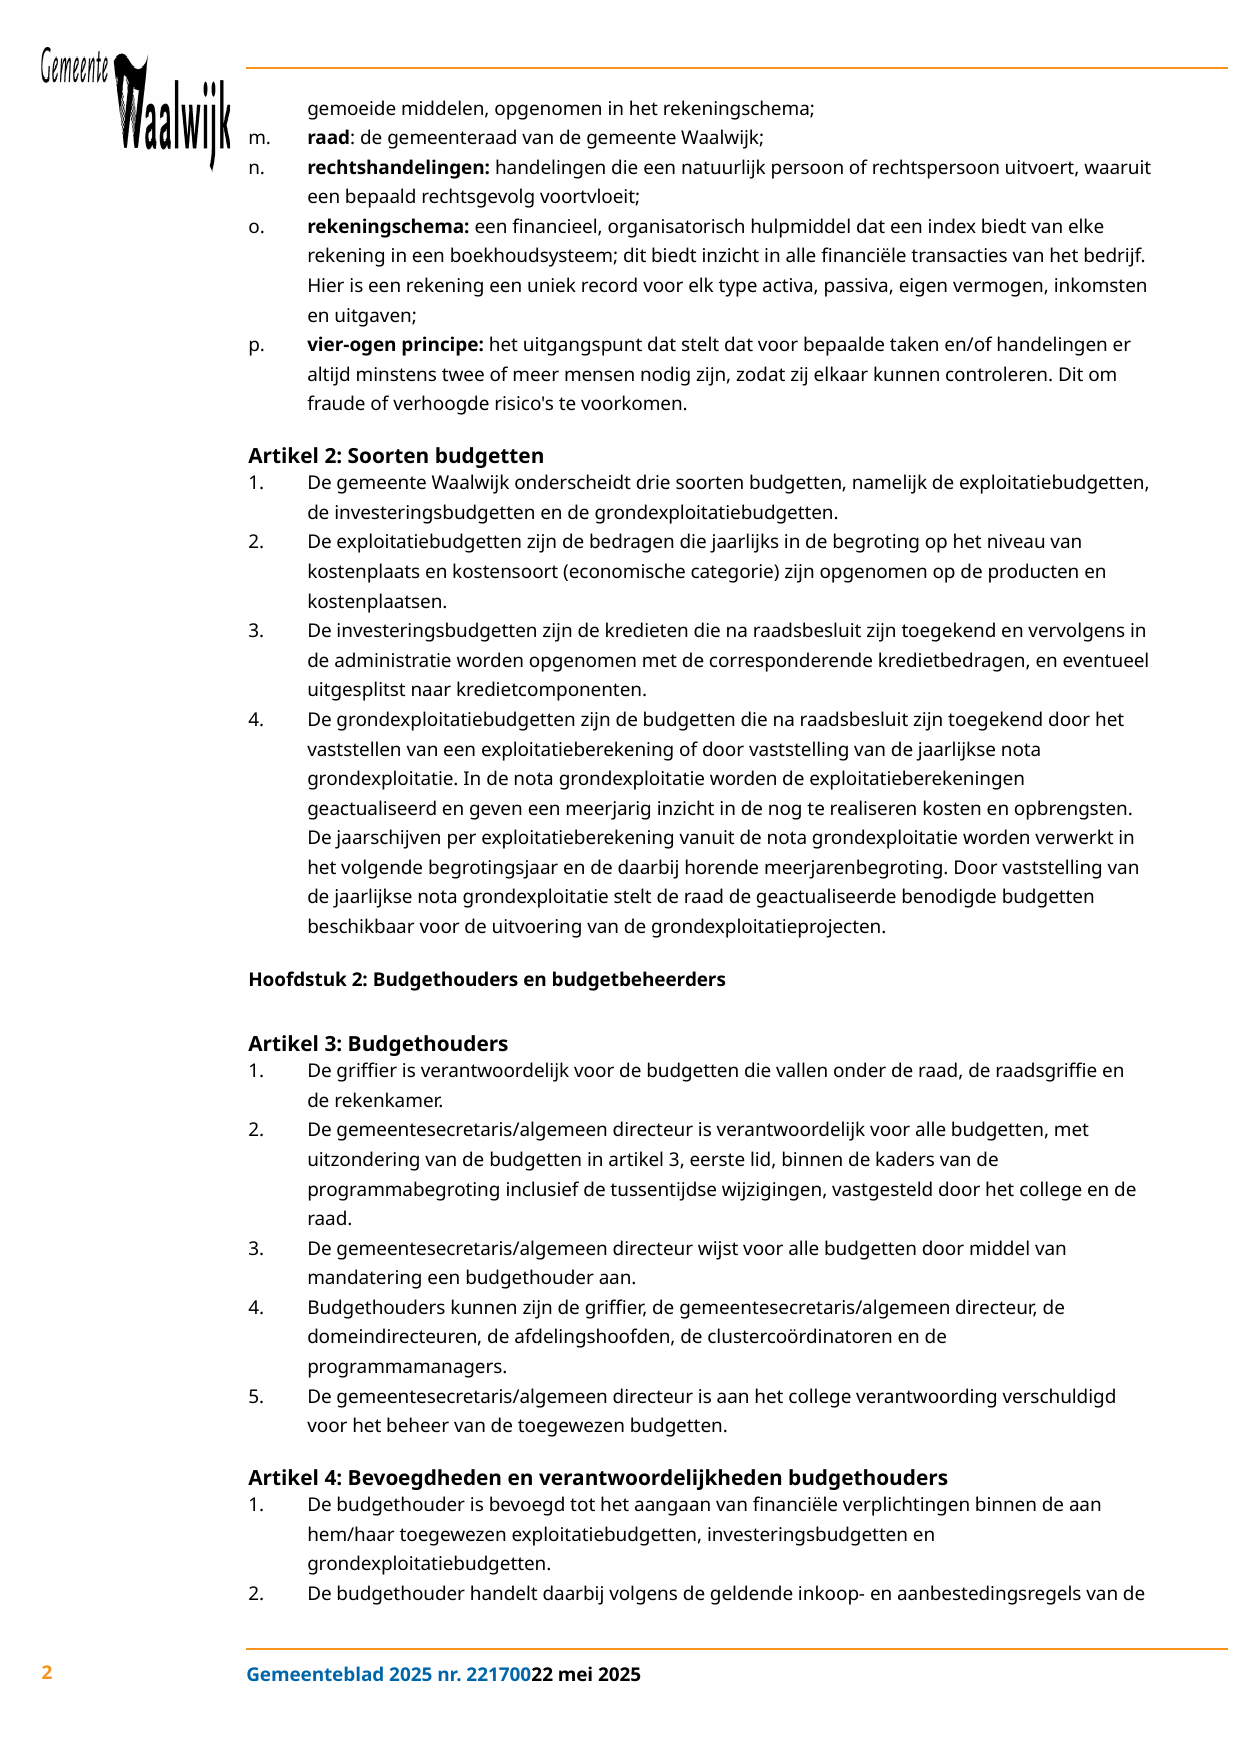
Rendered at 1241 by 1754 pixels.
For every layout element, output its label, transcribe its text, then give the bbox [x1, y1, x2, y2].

picture [41, 47, 231, 172]
list De budgethouder handelt daarbij volgens de geldende inkoop- en aanbestedingsregels van de [248, 1580, 1152, 1606]
list De exploitatiebudgetten zijn de bedragen die jaarlijks in de begroting op het niveau van kostenplaats en kostensoort (economische categorie) zijn opgenomen op de producten en kostenplaatsen. [248, 529, 1152, 613]
list De gemeentesecretaris/algemeen directeur wijst voor alle budgetten door middel van mandatering een budgethouder aan. [248, 1235, 1152, 1290]
list rechtshandelingen: handelingen die een natuurlijk persoon of rechtspersoon uitvoert, waaruit een bepaald rechtsgevolg voortvloeit; [248, 154, 1152, 209]
list De griffier is verantwoordelijk voor de budgetten die vallen onder de raad, de raadsgriffie en de rekenkamer. [248, 1057, 1152, 1113]
text Artikel 3: Budgethouders [248, 1029, 1152, 1057]
list De gemeente Waalwijk onderscheidt drie soorten budgetten, namelijk de exploitatiebudgetten, de investeringsbudgetten en de grondexploitatiebudgetten. [248, 469, 1152, 525]
text Hoofdstuk 2: Budgethouders en budgetbeheerders [248, 964, 1152, 992]
text Artikel 4: Bevoegdheden en verantwoordelijkheden budgethouders [248, 1463, 1152, 1491]
list De gemeentesecretaris/algemeen directeur is aan het college verantwoording verschuldigd voor het beheer van de toegewezen budgetten. [248, 1383, 1152, 1438]
list De investeringsbudgetten zijn de kredieten die na raadsbesluit zijn toegekend en vervolgens in de administratie worden opgenomen met de corresponderende kredietbedragen, en eventueel uitgesplitst naar kredietcomponenten. [248, 617, 1152, 702]
list De gemeentesecretaris/algemeen directeur is verantwoordelijk voor alle budgetten, met uitzondering van de budgetten in artikel 3, eerste lid, binnen de kaders van de programmabegroting inclusief de tussentijdse wijzigingen, vastgesteld door het college en de raad. [248, 1117, 1152, 1231]
list vier-ogen principe: het uitgangspunt dat stelt dat voor bepaalde taken en/of handelingen er altijd minstens twee of meer mensen nodig zijn, zodat zij elkaar kunnen controleren. Dit om fraude of verhoogde risico's te voorkomen. [248, 331, 1152, 416]
list rekeningschema: een financieel, organisatorisch hulpmiddel dat een index biedt van elke rekening in een boekhoudsysteem; dit biedt inzicht in alle financiële transacties van het bedrijf. Hier is een rekening een uniek record voor elk type activa, passiva, eigen vermogen, inkomsten en uitgaven; [248, 213, 1152, 328]
list De budgethouder is bevoegd tot het aangaan van financiële verplichtingen binnen de aan hem/haar toegewezen exploitatiebudgetten, investeringsbudgetten en grondexploitatiebudgetten. [248, 1491, 1152, 1576]
list raad: de gemeenteraad van de gemeente Waalwijk; [248, 124, 1152, 150]
list Budgethouders kunnen zijn de griffier, de gemeentesecretaris/algemeen directeur, de domeindirecteuren, de afdelingshoofden, de clustercoördinatoren en de programmamanagers. [248, 1294, 1152, 1379]
text Artikel 2: Soorten budgetten [248, 441, 1152, 469]
list De grondexploitatiebudgetten zijn de budgetten die na raadsbesluit zijn toegekend door het vaststellen van een exploitatieberekening of door vaststelling van de jaarlijkse nota grondexploitatie. In de nota grondexploitatie worden de exploitatieberekeningen geactualiseerd en geven een meerjarig inzicht in de nog te realiseren kosten en opbrengsten. De jaarschijven per exploitatieberekening vanuit de nota grondexploitatie worden verwerkt in het volgende begrotingsjaar en de daarbij horende meerjarenbegroting. Door vaststelling van de jaarlijkse nota grondexploitatie stelt de raad de geactualiseerde benodigde budgetten beschikbaar voor de uitvoering van de grondexploitatieprojecten. [248, 706, 1152, 939]
list gemoeide middelen, opgenomen in het rekeningschema; [248, 95, 1152, 121]
